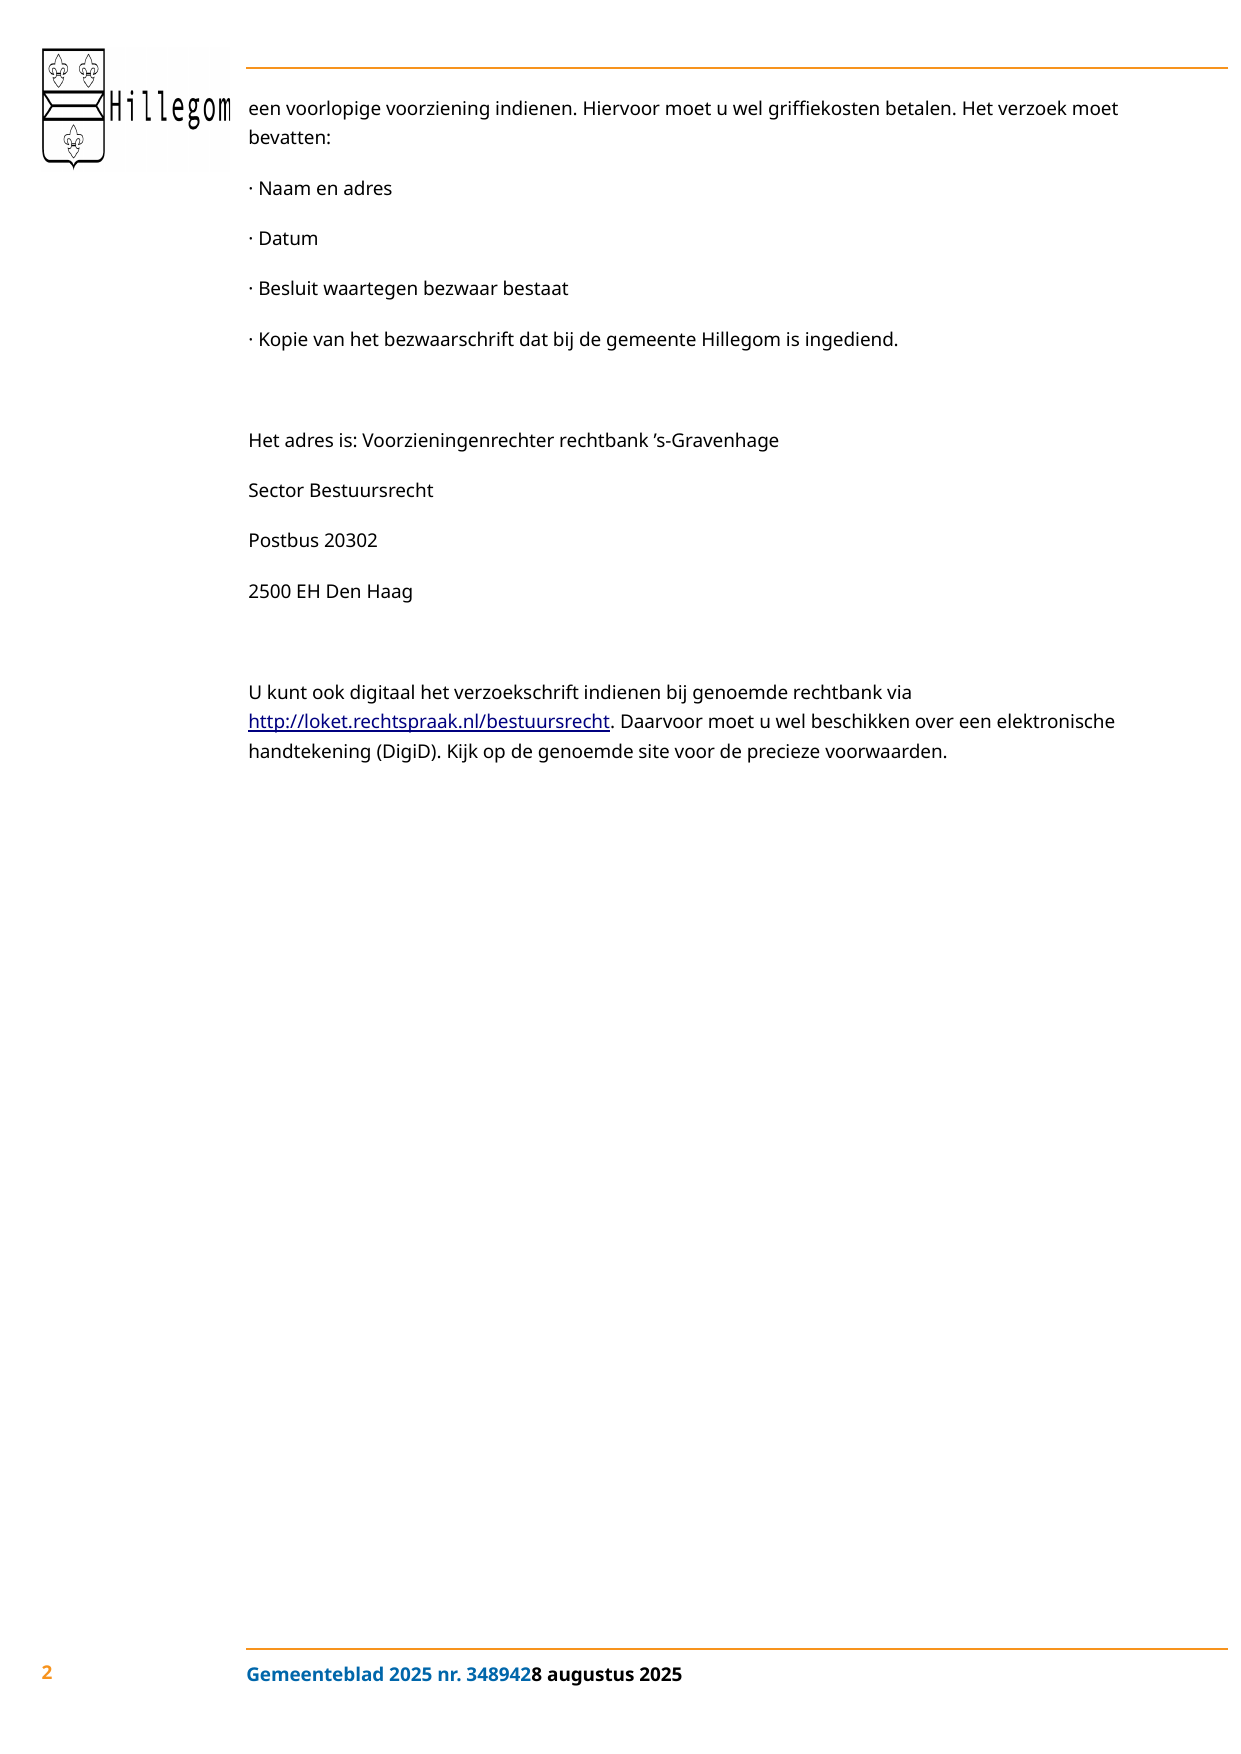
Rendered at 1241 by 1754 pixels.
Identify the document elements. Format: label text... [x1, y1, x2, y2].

picture [41, 47, 231, 172]
text · Kopie van het bezwaarschrift dat bij de gemeente Hillegom is ingediend. [248, 326, 1152, 352]
text een voorlopige voorziening indienen. Hiervoor moet u wel griffiekosten betalen. Het verzoek moet bevatten: [248, 95, 1152, 150]
text Postbus 20302 [248, 528, 1152, 553]
text · Besluit waartegen bezwaar bestaat [248, 276, 1152, 301]
text Sector Bestuursrecht [248, 477, 1152, 503]
text · Datum [248, 225, 1152, 251]
text Het adres is: Voorzieningenrechter rechtbank ’s-Gravenhage [248, 427, 1152, 453]
text · Naam en adres [248, 175, 1152, 201]
text 2500 EH Den Haag [248, 578, 1152, 604]
text U kunt ook digitaal het verzoekschrift indienen bij genoemde rechtbank via http://loket.rechtspraak.nl/bestuursrecht. Daarvoor moet u wel beschikken over een elektronische handtekening (DigiD). Kijk op de genoemde site voor de precieze voorwaarden. [248, 679, 1152, 764]
